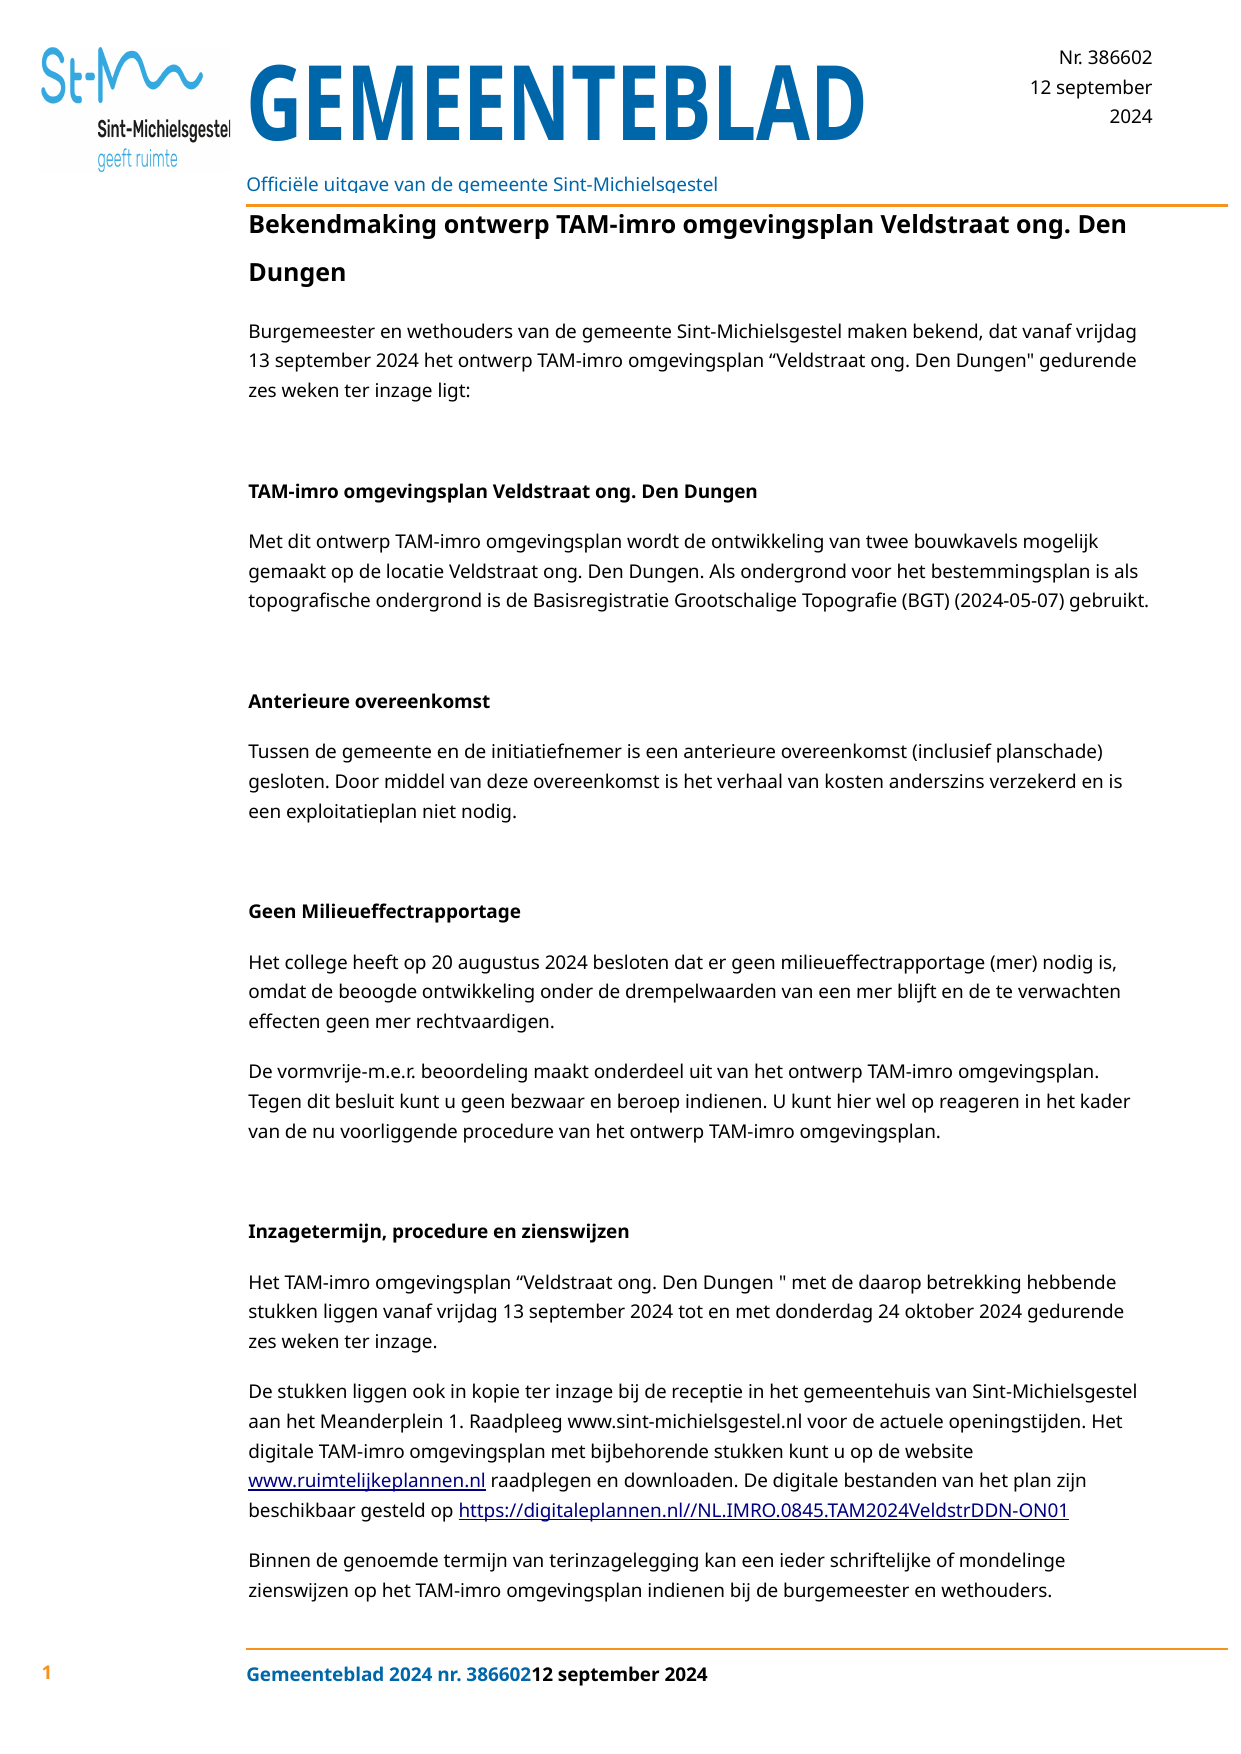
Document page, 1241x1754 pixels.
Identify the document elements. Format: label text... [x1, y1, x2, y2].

text Anterieure overeenkomst [248, 688, 1152, 714]
text Tussen de gemeente en de initiatiefnemer is een anterieure overeenkomst (inclusief planschade) gesloten. Door middel van deze overeenkomst is het verhaal van kosten anderszins verzekerd en is een exploitatieplan niet nodig. [248, 739, 1152, 824]
text Inzagetermijn, procedure en zienswijzen [248, 1219, 1152, 1244]
text Burgemeester en wethouders van de gemeente Sint-Michielsgestel maken bekend, dat vanaf vrijdag 13 september 2024 het ontwerp TAM-imro omgevingsplan “Veldstraat ong. Den Dungen" gedurende zes weken ter inzage ligt: [248, 318, 1152, 403]
text Bekendmaking ontwerp TAM-imro omgevingsplan Veldstraat ong. Den Dungen [248, 207, 1152, 288]
text TAM-imro omgevingsplan Veldstraat ong. Den Dungen [248, 478, 1152, 504]
text Met dit ontwerp TAM-imro omgevingsplan wordt de ontwikkeling van twee bouwkavels mogelijk gemaakt op de locatie Veldstraat ong. Den Dungen. Als ondergrond voor het bestemmingsplan is als topografische ondergrond is de Basisregistratie Grootschalige Topografie (BGT) (2024-05-07) gebruikt. [248, 528, 1152, 613]
text Het TAM-imro omgevingsplan “Veldstraat ong. Den Dungen " met de daarop betrekking hebbende stukken liggen vanaf vrijdag 13 september 2024 tot en met donderdag 24 oktober 2024 gedurende zes weken ter inzage. [248, 1269, 1152, 1354]
text Het college heeft op 20 augustus 2024 besloten dat er geen milieueffectrapportage (mer) nodig is, omdat de beoogde ontwikkeling onder de drempelwaarden van een mer blijft en de te verwachten effecten geen mer rechtvaardigen. [248, 949, 1152, 1034]
text De vormvrije-m.e.r. beoordeling maakt onderdeel uit van het ontwerp TAM-imro omgevingsplan. Tegen dit besluit kunt u geen bezwaar en beroep indienen. U kunt hier wel op reageren in het kader van de nu voorliggende procedure van het ontwerp TAM-imro omgevingsplan. [248, 1059, 1152, 1144]
picture [41, 47, 231, 172]
text De stukken liggen ook in kopie ter inzage bij de receptie in het gemeentehuis van Sint-Michielsgestel aan het Meanderplein 1. Raadpleeg www.sint-michielsgestel.nl voor de actuele openingstijden. Het digitale TAM-imro omgevingsplan met bijbehorende stukken kunt u op de website www.ruimtelijkeplannen.nl raadplegen en downloaden. De digitale bestanden van het plan zijn beschikbaar gesteld op https://digitaleplannen.nl//NL.IMRO.0845.TAM2024VeldstrDDN-ON01 [248, 1379, 1152, 1523]
text Binnen de genoemde termijn van terinzagelegging kan een ieder schriftelijke of mondelinge zienswijzen op het TAM-imro omgevingsplan indienen bij de burgemeester en wethouders. [248, 1547, 1152, 1603]
text Geen Milieueffectrapportage [248, 899, 1152, 924]
